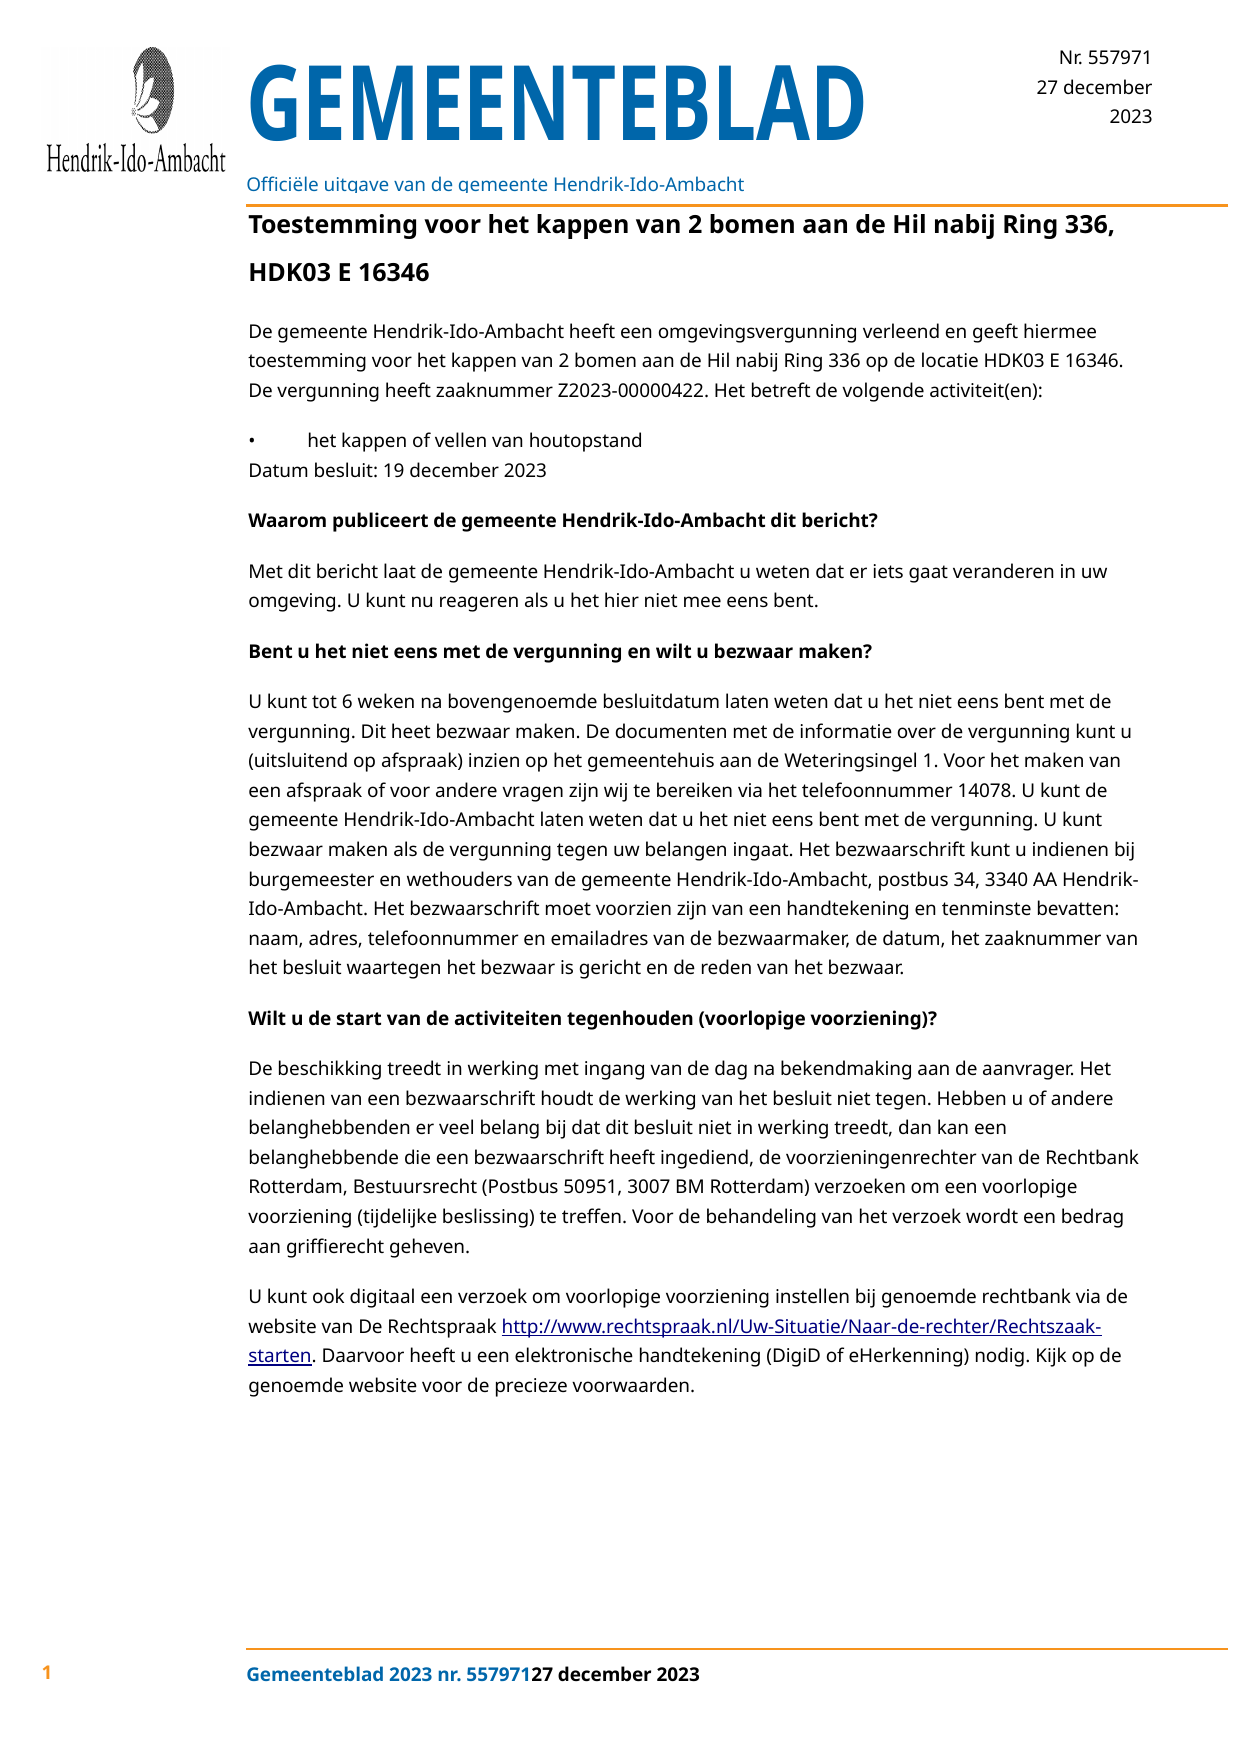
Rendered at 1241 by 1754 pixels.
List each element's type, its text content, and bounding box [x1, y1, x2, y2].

text Met dit bericht laat de gemeente Hendrik-Ido-Ambacht u weten dat er iets gaat veranderen in uw omgeving. U kunt nu reageren als u het hier niet mee eens bent. [248, 558, 1152, 613]
text U kunt tot 6 weken na bovengenoemde besluitdatum laten weten dat u het niet eens bent met de vergunning. Dit heet bezwaar maken. De documenten met de informatie over de vergunning kunt u (uitsluitend op afspraak) inzien op het gemeentehuis aan de Weteringsingel 1. Voor het maken van een afspraak of voor andere vragen zijn wij te bereiken via het telefoonnummer 14078. U kunt de gemeente Hendrik-Ido-Ambacht laten weten dat u het niet eens bent met de vergunning. U kunt bezwaar maken als de vergunning tegen uw belangen ingaat. Het bezwaarschrift kunt u indienen bij burgemeester en wethouders van de gemeente Hendrik-Ido-Ambacht, postbus 34, 3340 AA Hendrik-Ido-Ambacht. Het bezwaarschrift moet voorzien zijn van een handtekening en tenminste bevatten: naam, adres, telefoonnummer en emailadres van de bezwaarmaker, de datum, het zaaknummer van het besluit waartegen het bezwaar is gericht en de reden van het bezwaar. [248, 688, 1152, 980]
list het kappen of vellen van houtopstand [248, 427, 1152, 453]
text Datum besluit: 19 december 2023 [248, 457, 1152, 483]
text Toestemming voor het kappen van 2 bomen aan de Hil nabij Ring 336, HDK03 E 16346 [248, 207, 1152, 288]
text Bent u het niet eens met de vergunning en wilt u bezwaar maken? [248, 638, 1152, 664]
text De gemeente Hendrik-Ido-Ambacht heeft een omgevingsvergunning verleend en geeft hiermee toestemming voor het kappen van 2 bomen aan de Hil nabij Ring 336 op de locatie HDK03 E 16346. De vergunning heeft zaaknummer Z2023-00000422. Het betreft de volgende activiteit(en): [248, 318, 1152, 403]
picture [41, 47, 231, 172]
text Wilt u de start van de activiteiten tegenhouden (voorlopige voorziening)? [248, 1005, 1152, 1031]
text U kunt ook digitaal een verzoek om voorlopige voorziening instellen bij genoemde rechtbank via de website van De Rechtspraak http://www.rechtspraak.nl/Uw-Situatie/Naar-de-rechter/Rechtszaak-starten. Daarvoor heeft u een elektronische handtekening (DigiD of eHerkenning) nodig. Kijk op de genoemde website voor de precieze voorwaarden. [248, 1283, 1152, 1398]
text Waarom publiceert de gemeente Hendrik-Ido-Ambacht dit bericht? [248, 507, 1152, 533]
text De beschikking treedt in werking met ingang van de dag na bekendmaking aan de aanvrager. Het indienen van een bezwaarschrift houdt de werking van het besluit niet tegen. Hebben u of andere belanghebbenden er veel belang bij dat dit besluit niet in werking treedt, dan kan een belanghebbende die een bezwaarschrift heeft ingediend, de voorzieningenrechter van de Rechtbank Rotterdam, Bestuursrecht (Postbus 50951, 3007 BM Rotterdam) verzoeken om een voorlopige voorziening (tijdelijke beslissing) te treffen. Voor de behandeling van het verzoek wordt een bedrag aan griffierecht geheven. [248, 1055, 1152, 1259]
